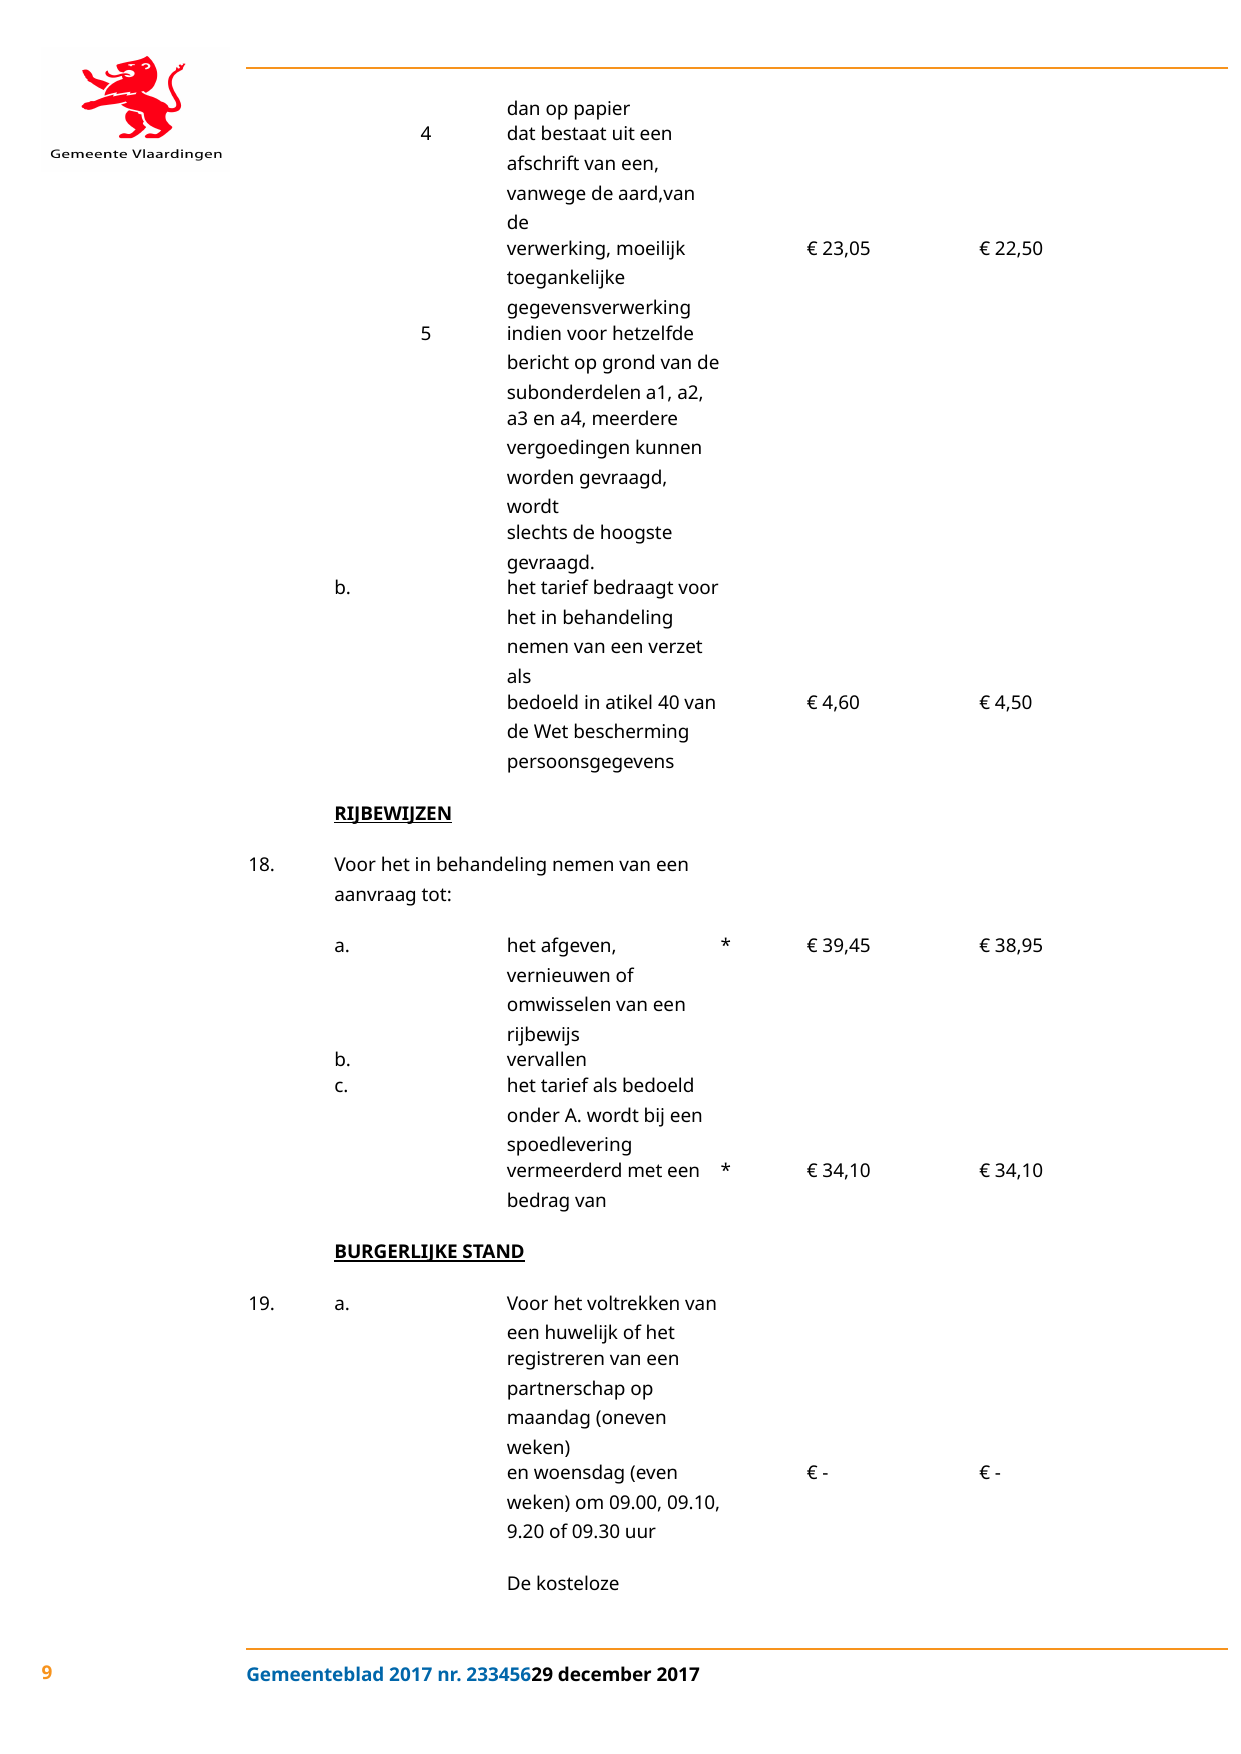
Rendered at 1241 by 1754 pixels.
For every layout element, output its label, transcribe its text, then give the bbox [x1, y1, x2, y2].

table_cell [248, 800, 334, 825]
table_cell [334, 121, 420, 235]
table_cell [720, 825, 807, 851]
table_cell dat bestaat uit een afschrift van een, vanwege de aard,van de [507, 121, 720, 235]
table_cell [720, 320, 807, 405]
table_cell het tarief als bedoeld onder A. wordt bij een spoedlevering [507, 1073, 720, 1157]
table_cell [420, 1073, 507, 1157]
table_cell vervallen [507, 1047, 720, 1072]
table_cell [334, 320, 420, 405]
table_cell [334, 825, 420, 851]
table_cell [720, 774, 807, 800]
table_cell registreren van een partnerschap op maandag (oneven weken) [507, 1345, 720, 1459]
table_cell [893, 689, 979, 774]
table_cell [893, 932, 979, 1047]
table_cell [507, 1213, 720, 1238]
table_cell [420, 405, 507, 519]
table_cell [979, 1345, 1065, 1459]
table_cell € 4,50 [979, 689, 1065, 774]
table_cell € 39,45 [807, 932, 893, 1047]
table_cell [893, 1047, 979, 1072]
table_cell [334, 774, 420, 800]
table_cell [420, 1213, 507, 1238]
table_cell [893, 774, 979, 800]
table_cell [807, 1345, 893, 1459]
table_cell [720, 121, 807, 235]
table_cell [507, 825, 720, 851]
table_cell [1065, 825, 1152, 851]
table_cell [1065, 1047, 1152, 1072]
table_cell [720, 235, 807, 320]
table_cell [979, 1570, 1065, 1596]
table_cell * [720, 932, 807, 1047]
table_cell [420, 1264, 507, 1290]
table_cell [893, 800, 979, 825]
table_cell [1065, 800, 1152, 825]
table_cell [979, 121, 1065, 235]
table_cell [893, 1570, 979, 1596]
table_cell [979, 1264, 1065, 1290]
table_cell RIJBEWIJZEN [334, 800, 720, 825]
table_cell [893, 906, 979, 932]
table_cell [807, 1238, 893, 1264]
table_cell [334, 95, 420, 121]
table_cell [334, 1157, 420, 1213]
table_cell [720, 851, 807, 906]
table_cell [807, 851, 893, 906]
table_cell [979, 1213, 1065, 1238]
table_cell [893, 320, 979, 405]
table_cell [893, 1213, 979, 1238]
table_cell [248, 1545, 334, 1570]
table_cell [720, 689, 807, 774]
table_cell [248, 825, 334, 851]
table_cell [248, 932, 334, 1047]
table_cell verwerking, moeilijk toegankelijke gegevensverwerking [507, 235, 720, 320]
table_cell dan op papier [507, 95, 720, 121]
table_cell [720, 1345, 807, 1459]
table_cell [1065, 95, 1152, 121]
table_cell [720, 906, 807, 932]
table_cell [334, 1570, 420, 1596]
table_cell [893, 1460, 979, 1544]
table_cell a. [334, 932, 420, 1047]
table_cell [979, 851, 1065, 906]
table_cell € 23,05 [807, 235, 893, 320]
table_cell € 34,10 [807, 1157, 893, 1213]
table_cell [248, 575, 334, 689]
table_cell [420, 1570, 507, 1596]
table_cell [248, 1047, 334, 1072]
table_cell [893, 121, 979, 235]
table_cell [979, 906, 1065, 932]
table_cell [979, 575, 1065, 689]
table_cell [1065, 1545, 1152, 1570]
table_cell [979, 1238, 1065, 1264]
table_cell [420, 95, 507, 121]
table_cell [807, 825, 893, 851]
table_cell [1065, 1264, 1152, 1290]
table_cell 4 [420, 121, 507, 235]
table_cell [334, 906, 420, 932]
table_cell [334, 1264, 420, 1290]
table_cell [893, 519, 979, 574]
table_cell [807, 1290, 893, 1345]
table_cell [420, 825, 507, 851]
table_cell [807, 1213, 893, 1238]
picture [41, 47, 231, 172]
table_cell [807, 774, 893, 800]
table_cell € 22,50 [979, 235, 1065, 320]
table_cell [893, 235, 979, 320]
table_cell [248, 1238, 334, 1264]
table_cell [420, 774, 507, 800]
table_cell [807, 519, 893, 574]
table_cell b. [334, 1047, 420, 1072]
table_cell [334, 689, 420, 774]
table_cell [979, 95, 1065, 121]
table_cell [1065, 1290, 1152, 1345]
table_cell [420, 689, 507, 774]
table_cell [1065, 689, 1152, 774]
table_cell [807, 95, 893, 121]
table_cell [334, 1545, 420, 1570]
table_cell [334, 1213, 420, 1238]
table_cell [720, 1290, 807, 1345]
table_cell [893, 1345, 979, 1459]
table_cell [979, 519, 1065, 574]
table_cell vermeerderd met een bedrag van [507, 1157, 720, 1213]
table_cell [893, 405, 979, 519]
table_cell [420, 1545, 507, 1570]
table_cell [1065, 405, 1152, 519]
table_cell [334, 235, 420, 320]
table_cell € 38,95 [979, 932, 1065, 1047]
table_cell c. [334, 1073, 420, 1157]
table_cell [1065, 519, 1152, 574]
table_cell [893, 575, 979, 689]
table_cell [720, 1047, 807, 1072]
table_cell [420, 1345, 507, 1459]
table_cell [979, 320, 1065, 405]
table_cell [720, 1545, 807, 1570]
table_cell [807, 1570, 893, 1596]
table_cell [420, 235, 507, 320]
table_cell [979, 774, 1065, 800]
table_cell 18. [248, 851, 334, 906]
table_cell [979, 825, 1065, 851]
table_cell [720, 1460, 807, 1544]
table_cell [248, 1460, 334, 1544]
table_cell [1065, 774, 1152, 800]
table_cell [979, 1290, 1065, 1345]
table_cell [248, 235, 334, 320]
table_cell [334, 1345, 420, 1459]
table_cell 19. [248, 1290, 334, 1345]
table_cell [1065, 1460, 1152, 1544]
table_cell Voor het in behandeling nemen van een aanvraag tot: [334, 851, 720, 906]
table_cell [1065, 235, 1152, 320]
table_cell [1065, 1157, 1152, 1213]
table_cell [420, 906, 507, 932]
table_cell [1065, 1073, 1152, 1157]
table_cell € 4,60 [807, 689, 893, 774]
table_cell [248, 405, 334, 519]
table_cell [1065, 932, 1152, 1047]
table_cell [893, 1264, 979, 1290]
table_cell [720, 1264, 807, 1290]
table_cell Voor het voltrekken van een huwelijk of het [507, 1290, 720, 1345]
table_cell het afgeven, vernieuwen of omwisselen van een rijbewijs [507, 932, 720, 1047]
table_cell [420, 1047, 507, 1072]
table_cell [720, 1570, 807, 1596]
table_cell [420, 575, 507, 689]
table_cell [979, 405, 1065, 519]
table_cell [248, 1213, 334, 1238]
table_cell [979, 1545, 1065, 1570]
table_cell [807, 575, 893, 689]
table_cell [420, 1460, 507, 1544]
table_cell [807, 1545, 893, 1570]
table_cell [248, 1345, 334, 1459]
table_cell * [720, 1157, 807, 1213]
table_cell [1065, 1570, 1152, 1596]
table_cell slechts de hoogste gevraagd. [507, 519, 720, 574]
table_cell indien voor hetzelfde bericht op grond van de subonderdelen a1, a2, [507, 320, 720, 405]
table_cell [334, 519, 420, 574]
table_cell [720, 405, 807, 519]
table_cell [248, 774, 334, 800]
table_cell [248, 1157, 334, 1213]
table_cell € 34,10 [979, 1157, 1065, 1213]
table_cell [248, 1073, 334, 1157]
table_cell [720, 1213, 807, 1238]
table_cell [1065, 1213, 1152, 1238]
table_cell a3 en a4, meerdere vergoedingen kunnen worden gevraagd, wordt [507, 405, 720, 519]
table_cell [807, 800, 893, 825]
table_cell [979, 1073, 1065, 1157]
table_cell [420, 932, 507, 1047]
table_cell [1065, 575, 1152, 689]
table_cell [720, 1238, 807, 1264]
table_cell [334, 1460, 420, 1544]
table_cell [720, 800, 807, 825]
table_cell De kosteloze [507, 1570, 720, 1596]
table_cell [248, 519, 334, 574]
table_cell a. [334, 1290, 420, 1345]
table_cell [720, 95, 807, 121]
table_cell [720, 1073, 807, 1157]
table_cell [893, 1545, 979, 1570]
table_cell [248, 1570, 334, 1596]
table_cell [248, 1264, 334, 1290]
table_cell [248, 906, 334, 932]
table_cell [807, 1073, 893, 1157]
table_cell BURGERLIJKE STAND [334, 1238, 720, 1264]
table_cell [248, 95, 334, 121]
table_cell € - [979, 1460, 1065, 1544]
table_cell [1065, 1238, 1152, 1264]
table_cell [893, 851, 979, 906]
table_cell [807, 1047, 893, 1072]
table_cell [979, 1047, 1065, 1072]
table_cell [1065, 121, 1152, 235]
table_cell [807, 405, 893, 519]
table_cell b. [334, 575, 420, 689]
table_cell [893, 95, 979, 121]
table_cell [807, 320, 893, 405]
table_cell [893, 1157, 979, 1213]
table_cell [1065, 851, 1152, 906]
table_cell [248, 320, 334, 405]
table_cell [807, 121, 893, 235]
table_cell [507, 1545, 720, 1570]
table_cell [420, 1157, 507, 1213]
table_cell bedoeld in atikel 40 van de Wet bescherming persoonsgegevens [507, 689, 720, 774]
table_cell [720, 519, 807, 574]
table_cell [507, 906, 720, 932]
table_cell € - [807, 1460, 893, 1544]
table_cell het tarief bedraagt voor het in behandeling nemen van een verzet als [507, 575, 720, 689]
table_cell [807, 906, 893, 932]
table_cell [893, 1290, 979, 1345]
table_cell [807, 1264, 893, 1290]
table_cell en woensdag (even weken) om 09.00, 09.10, 9.20 of 09.30 uur [507, 1460, 720, 1544]
table_cell [1065, 1345, 1152, 1459]
table_cell [507, 774, 720, 800]
table_cell [1065, 320, 1152, 405]
table_cell [893, 825, 979, 851]
table_cell [507, 1264, 720, 1290]
table_cell [248, 689, 334, 774]
table_cell [248, 121, 334, 235]
table_cell [893, 1073, 979, 1157]
table_cell [1065, 906, 1152, 932]
table_cell [420, 1290, 507, 1345]
table_cell [979, 800, 1065, 825]
table_cell 5 [420, 320, 507, 405]
table_cell [893, 1238, 979, 1264]
table_cell [720, 575, 807, 689]
table_cell [420, 519, 507, 574]
table_cell [334, 405, 420, 519]
